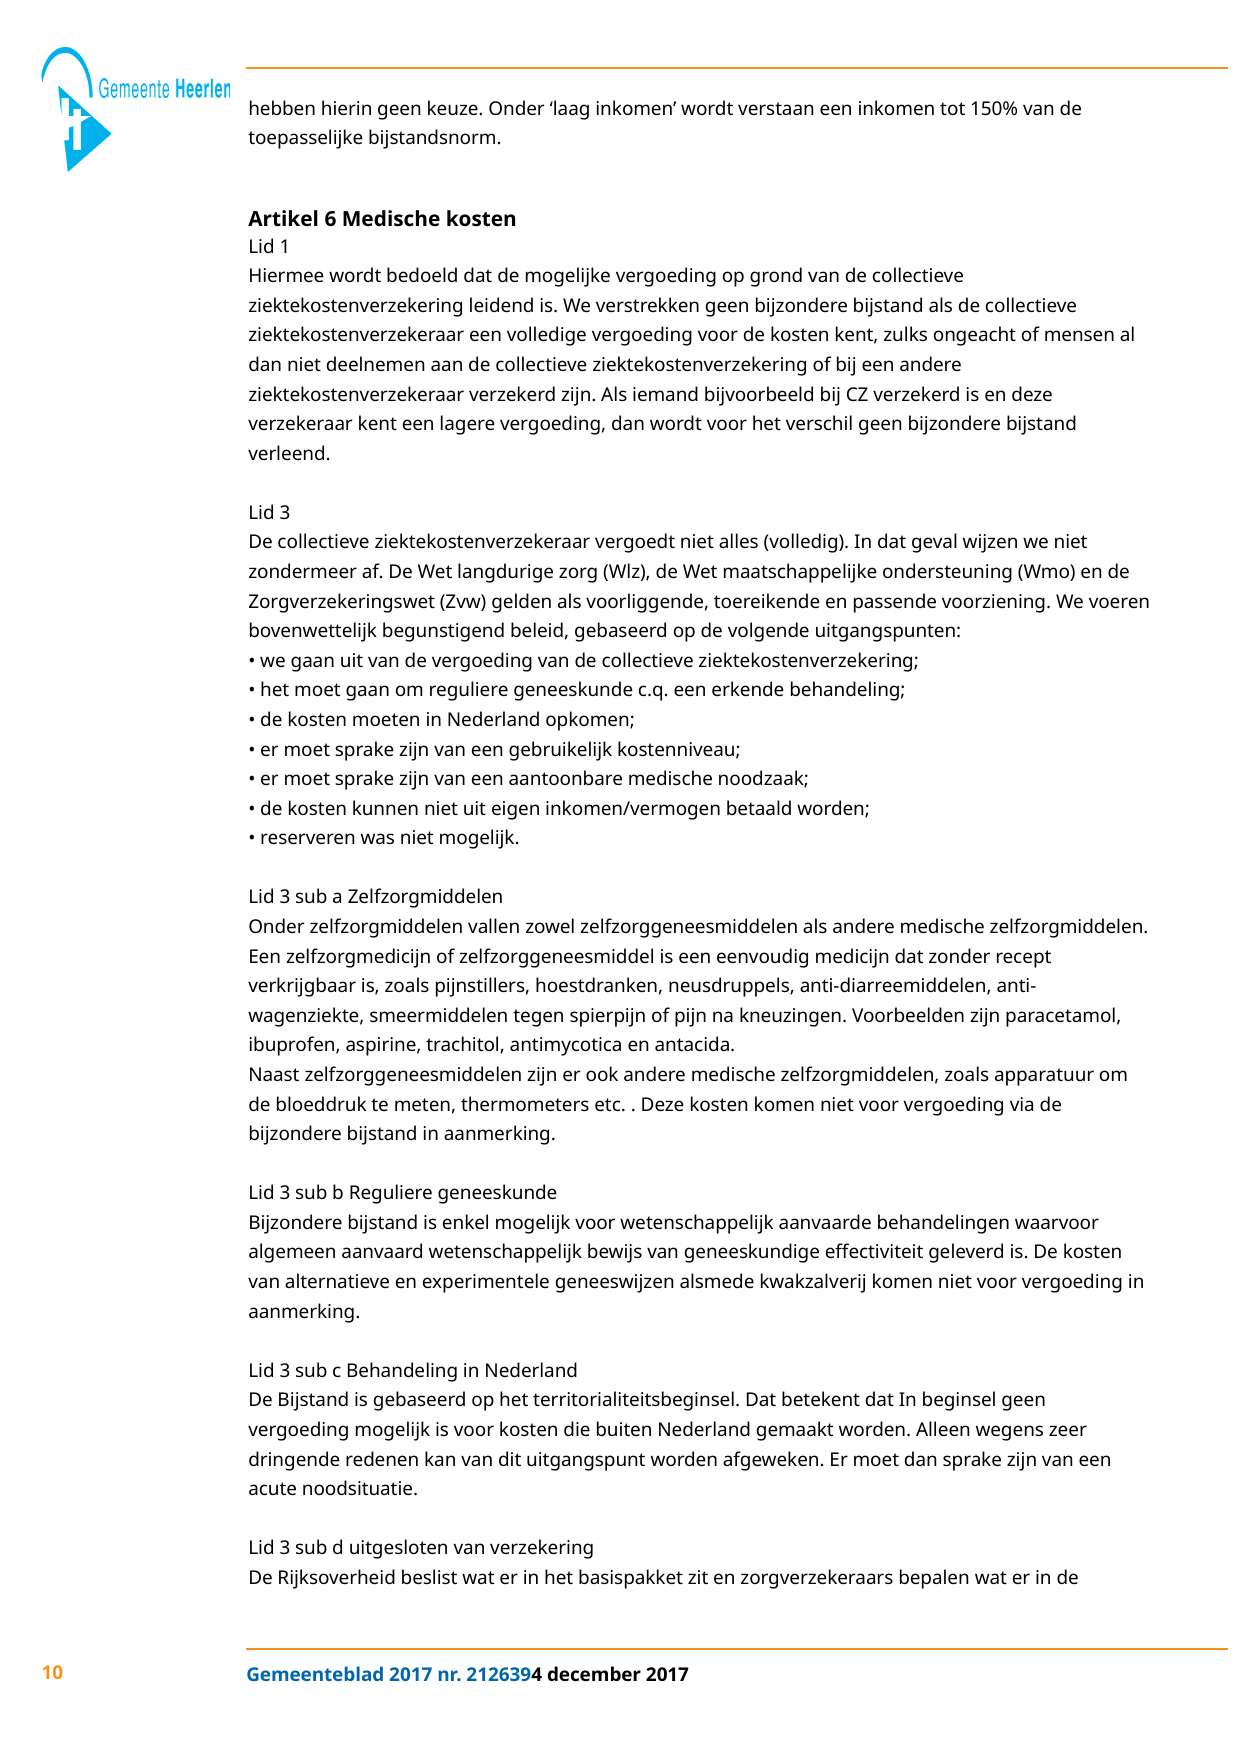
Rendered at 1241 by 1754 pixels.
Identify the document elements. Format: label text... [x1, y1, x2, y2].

text • reserveren was niet mogelijk. [248, 824, 1152, 850]
text Lid 3 sub a Zelfzorgmiddelen [248, 884, 1152, 909]
picture [41, 47, 58, 70]
text Lid 3 sub d uitgesloten van verzekering [248, 1534, 1152, 1560]
text Artikel 6 Medische kosten [248, 204, 1152, 233]
text De Bijstand is gebaseerd op het territorialiteitsbeginsel. Dat betekent dat In beginsel geen vergoeding mogelijk is voor kosten die buiten Nederland gemaakt worden. Alleen wegens zeer dringende redenen kan van dit uitgangspunt worden afgeweken. Er moet dan sprake zijn van een acute noodsituatie. [248, 1387, 1152, 1501]
text • de kosten kunnen niet uit eigen inkomen/vermogen betaald worden; [248, 795, 1152, 821]
text hebben hierin geen keuze. Onder ‘laag inkomen’ wordt verstaan een inkomen tot 150% van de toepasselijke bijstandsnorm. [248, 95, 1152, 150]
text • er moet sprake zijn van een gebruikelijk kostenniveau; [248, 736, 1152, 761]
picture [41, 47, 231, 172]
text • er moet sprake zijn van een aantoonbare medische noodzaak; [248, 765, 1152, 791]
text • het moet gaan om reguliere geneeskunde c.q. een erkende behandeling; [248, 677, 1152, 702]
text Lid 1 [248, 233, 1152, 258]
text • we gaan uit van de vergoeding van de collectieve ziektekostenverzekering; [248, 647, 1152, 673]
text Lid 3 sub b Reguliere geneeskunde [248, 1179, 1152, 1205]
text Naast zelfzorggeneesmiddelen zijn er ook andere medische zelfzorgmiddelen, zoals apparatuur om de bloeddruk te meten, thermometers etc. . Deze kosten komen niet voor vergoeding via de bijzondere bijstand in aanmerking. [248, 1061, 1152, 1146]
text Lid 3 [248, 499, 1152, 525]
text Hiermee wordt bedoeld dat de mogelijke vergoeding op grond van de collectieve ziektekostenverzekering leidend is. We verstrekken geen bijzondere bijstand als de collectieve ziektekostenverzekeraar een volledige vergoeding voor de kosten kent, zulks ongeacht of mensen al dan niet deelnemen aan de collectieve ziektekostenverzekering of bij een andere ziektekostenverzekeraar verzekerd zijn. Als iemand bijvoorbeeld bij CZ verzekerd is en deze verzekeraar kent een lagere vergoeding, dan wordt voor het verschil geen bijzondere bijstand verleend. [248, 262, 1152, 466]
text • de kosten moeten in Nederland opkomen; [248, 706, 1152, 732]
text Bijzondere bijstand is enkel mogelijk voor wetenschappelijk aanvaarde behandelingen waarvoor algemeen aanvaard wetenschappelijk bewijs van geneeskundige effectiviteit geleverd is. De kosten van alternatieve en experimentele geneeswijzen alsmede kwakzalverij komen niet voor vergoeding in aanmerking. [248, 1209, 1152, 1323]
text Onder zelfzorgmiddelen vallen zowel zelfzorggeneesmiddelen als andere medische zelfzorgmiddelen. Een zelfzorgmedicijn of zelfzorggeneesmiddel is een eenvoudig medicijn dat zonder recept verkrijgbaar is, zoals pijnstillers, hoestdranken, neusdruppels, anti-diarreemiddelen, anti-wagenziekte, smeermiddelen tegen spierpijn of pijn na kneuzingen. Voorbeelden zijn paracetamol, ibuprofen, aspirine, trachitol, antimycotica en antacida. [248, 913, 1152, 1057]
text De collectieve ziektekostenverzekeraar vergoedt niet alles (volledig). In dat geval wijzen we niet zondermeer af. De Wet langdurige zorg (Wlz), de Wet maatschappelijke ondersteuning (Wmo) en de Zorgverzekeringswet (Zvw) gelden als voorliggende, toereikende en passende voorziening. We voeren bovenwettelijk begunstigend beleid, gebaseerd op de volgende uitgangspunten: [248, 529, 1152, 643]
text De Rijksoverheid beslist wat er in het basispakket zit en zorgverzekeraars bepalen wat er in de [248, 1564, 1152, 1590]
text Lid 3 sub c Behandeling in Nederland [248, 1357, 1152, 1383]
